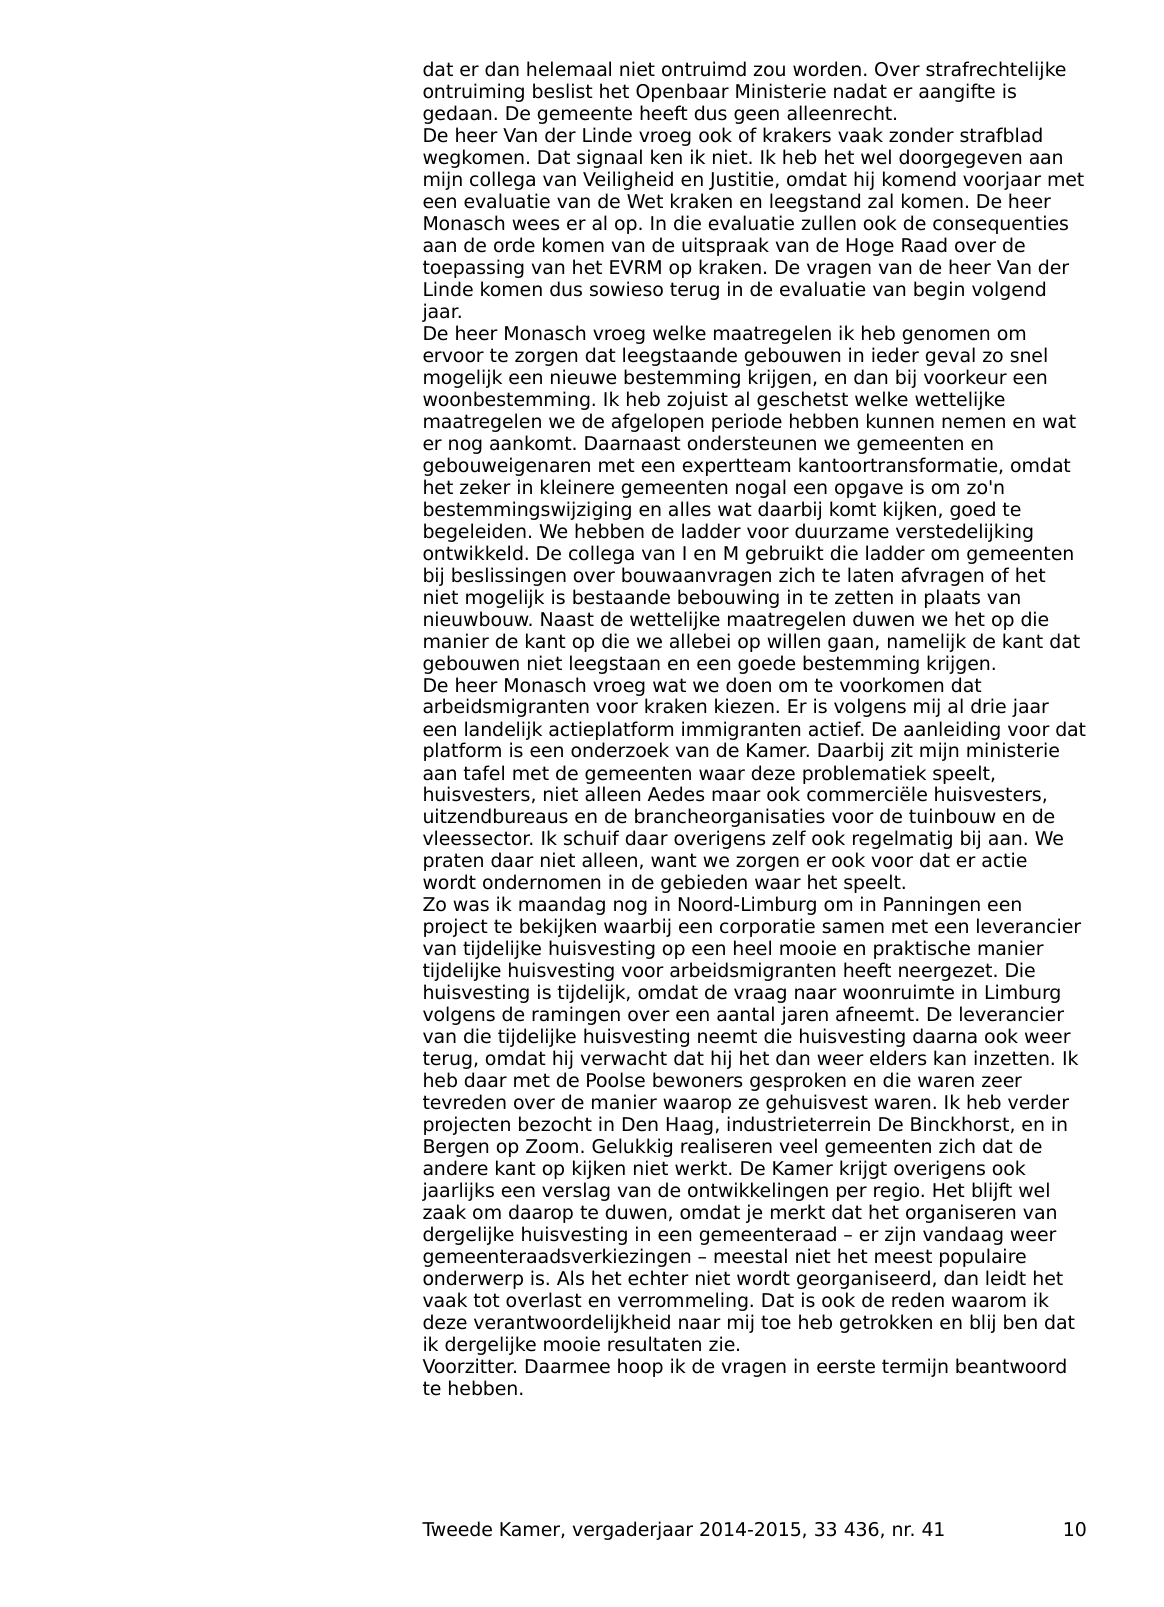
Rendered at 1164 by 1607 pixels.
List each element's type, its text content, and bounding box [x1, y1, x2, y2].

text De heer Monasch vroeg wat we doen om te voorkomen dat arbeidsmigranten voor kraken kiezen. Er is volgens mij al drie jaar een landelijk actieplatform immigranten actief. De aanleiding voor dat platform is een onderzoek van de Kamer. Daarbij zit mijn ministerie aan tafel met de gemeenten waar deze problematiek speelt, huisvesters, niet alleen Aedes maar ook commerciële huisvesters, uitzendbureaus en de brancheorganisaties voor de tuinbouw en de vleessector. Ik schuif daar overigens zelf ook regelmatig bij aan. We praten daar niet alleen, want we zorgen er ook voor dat er actie wordt ondernomen in de gebieden waar het speelt. [422, 674, 1087, 894]
text De heer Van der Linde vroeg ook of krakers vaak zonder strafblad wegkomen. Dat signaal ken ik niet. Ik heb het wel doorgegeven aan mijn collega van Veiligheid en Justitie, omdat hij komend voorjaar met een evaluatie van de Wet kraken en leegstand zal komen. De heer Monasch wees er al op. In die evaluatie zullen ook de consequenties aan de orde komen van de uitspraak van de Hoge Raad over de toepassing van het EVRM op kraken. De vragen van de heer Van der Linde komen dus sowieso terug in de evaluatie van begin volgend jaar. [422, 125, 1087, 323]
text Voorzitter. Daarmee hoop ik de vragen in eerste termijn beantwoord te hebben. [422, 1356, 1087, 1400]
text Zo was ik maandag nog in Noord-Limburg om in Panningen een project te bekijken waarbij een corporatie samen met een leverancier van tijdelijke huisvesting op een heel mooie en praktische manier tijdelijke huisvesting voor arbeidsmigranten heeft neergezet. Die huisvesting is tijdelijk, omdat de vraag naar woonruimte in Limburg volgens de ramingen over een aantal jaren afneemt. De leverancier van die tijdelijke huisvesting neemt die huisvesting daarna ook weer terug, omdat hij verwacht dat hij het dan weer elders kan inzetten. Ik heb daar met de Poolse bewoners gesproken en die waren zeer tevreden over de manier waarop ze gehuisvest waren. Ik heb verder projecten bezocht in Den Haag, industrieterrein De Binckhorst, en in Bergen op Zoom. Gelukkig realiseren veel gemeenten zich dat de andere kant op kijken niet werkt. De Kamer krijgt overigens ook jaarlijks een verslag van de ontwikkelingen per regio. Het blijft wel zaak om daarop te duwen, omdat je merkt dat het organiseren van dergelijke huisvesting in een gemeenteraad – er zijn vandaag weer gemeenteraadsverkiezingen – meestal niet het meest populaire onderwerp is. Als het echter niet wordt georganiseerd, dan leidt het vaak tot overlast en verrommeling. Dat is ook de reden waarom ik deze verantwoordelijkheid naar mij toe heb getrokken en blij ben dat ik dergelijke mooie resultaten zie. [422, 894, 1087, 1356]
text De heer Monasch vroeg welke maatregelen ik heb genomen om ervoor te zorgen dat leegstaande gebouwen in ieder geval zo snel mogelijk een nieuwe bestemming krijgen, en dan bij voorkeur een woonbestemming. Ik heb zojuist al geschetst welke wettelijke maatregelen we de afgelopen periode hebben kunnen nemen en wat er nog aankomt. Daarnaast ondersteunen we gemeenten en gebouweigenaren met een expertteam kantoortransformatie, omdat het zeker in kleinere gemeenten nogal een opgave is om zo'n bestemmingswijziging en alles wat daarbij komt kijken, goed te begeleiden. We hebben de ladder voor duurzame verstedelijking ontwikkeld. De collega van I en M gebruikt die ladder om gemeenten bij beslissingen over bouwaanvragen zich te laten afvragen of het niet mogelijk is bestaande bebouwing in te zetten in plaats van nieuwbouw. Naast de wettelijke maatregelen duwen we het op die manier de kant op die we allebei op willen gaan, namelijk de kant dat gebouwen niet leegstaan en een goede bestemming krijgen. [422, 323, 1087, 674]
text dat er dan helemaal niet ontruimd zou worden. Over strafrechtelijke ontruiming beslist het Openbaar Ministerie nadat er aangifte is gedaan. De gemeente heeft dus geen alleenrecht. [422, 59, 1087, 125]
